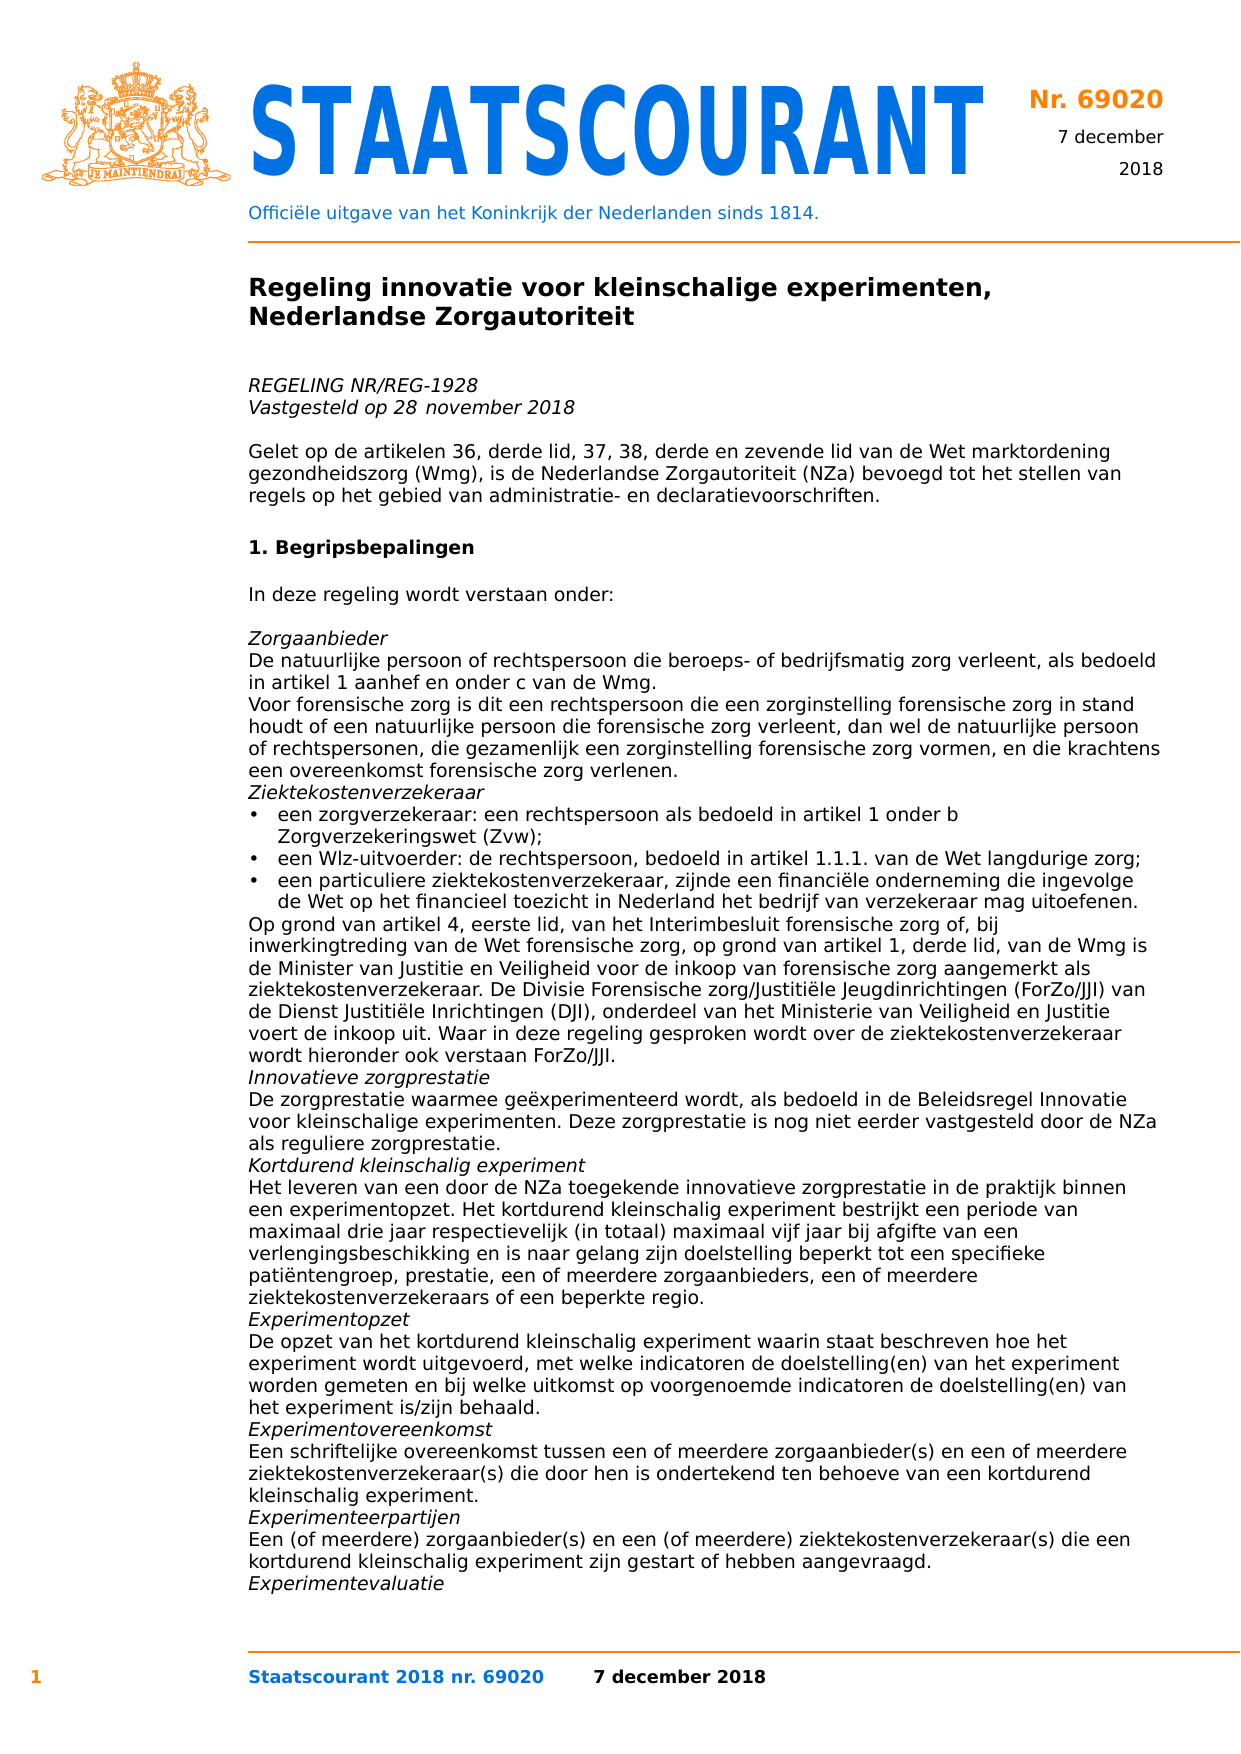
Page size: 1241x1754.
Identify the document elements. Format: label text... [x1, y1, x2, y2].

text Experimenteerpartijen [248, 1507, 1163, 1529]
text Experimentopzet [248, 1309, 1163, 1331]
text De natuurlijke persoon of rechtspersoon die beroeps- of bedrijfsmatig zorg verleent, als bedoeld in artikel 1 aanhef en onder c van de Wmg. [248, 650, 1163, 694]
text • een zorgverzekeraar: een rechtspersoon als bedoeld in artikel 1 onder b Zorgverzekeringswet (Zvw); [248, 803, 1163, 847]
text Ziektekostenverzekeraar [248, 782, 1163, 803]
subtitle 1. Begripsbepalingen [248, 537, 1163, 559]
table_header Nr. 69020 [998, 62, 1240, 121]
text Een schriftelijke overeenkomst tussen een of meerdere zorgaanbieder(s) en een of meerdere ziektekostenverzekeraar(s) die door hen is ondertekend ten behoeve van een kortdurend kleinschalig experiment. [248, 1441, 1163, 1507]
table_cell Officiële uitgave van het Koninkrijk der Nederlanden sinds 1814. [248, 203, 1240, 241]
text Vastgesteld op 28 november 2018 [248, 397, 1163, 419]
text Op grond van artikel 4, eerste lid, van het Interimbesluit forensische zorg of, bij inwerkingtreding van de Wet forensische zorg, op grond van artikel 1, derde lid, van de Wmg is de Minister van Justitie en Veiligheid voor de inkoop van forensische zorg aangemerkt als ziektekostenverzekeraar. De Divisie Forensische zorg/Justitiële Jeugdinrichtingen (ForZo/JJI) van de Dienst Justitiële Inrichtingen (DJI), onderdeel van het Ministerie van Veiligheid en Justitie voert de inkoop uit. Waar in deze regeling gesproken wordt over de ziektekostenverzekeraar wordt hieronder ook verstaan ForZo/JJI. [248, 913, 1163, 1067]
text De opzet van het kortdurend kleinschalig experiment waarin staat beschreven hoe het experiment wordt uitgevoerd, met welke indicatoren de doelstelling(en) van het experiment worden gemeten en bij welke uitkomst op voorgenoemde indicatoren de doelstelling(en) van het experiment is/zijn behaald. [248, 1331, 1163, 1419]
text Experimentovereenkomst [248, 1419, 1163, 1441]
text Een (of meerdere) zorgaanbieder(s) en een (of meerdere) ziektekostenverzekeraar(s) die een kortdurend kleinschalig experiment zijn gestart of hebben aangevraagd. [248, 1529, 1163, 1573]
text Innovatieve zorgprestatie [248, 1067, 1163, 1089]
text In deze regeling wordt verstaan onder: [248, 584, 1163, 606]
text Experimentevaluatie [248, 1573, 1163, 1595]
picture [41, 62, 231, 186]
table_cell 7 december [998, 121, 1240, 153]
text Voor forensische zorg is dit een rechtspersoon die een zorginstelling forensische zorg in stand houdt of een natuurlijke persoon die forensische zorg verleent, dan wel de natuurlijke persoon of rechtspersonen, die gezamenlijk een zorginstelling forensische zorg vormen, en die krachtens een overeenkomst forensische zorg verlenen. [248, 694, 1163, 782]
text Het leveren van een door de NZa toegekende innovatieve zorgprestatie in de praktijk binnen een experimentopzet. Het kortdurend kleinschalig experiment bestrijkt een periode van maximaal drie jaar respectievelijk (in totaal) maximaal vijf jaar bij afgifte van een verlengingsbeschikking en is naar gelang zijn doelstelling beperkt tot een specifieke patiëntengroep, prestatie, een of meerdere zorgaanbieders, een of meerdere ziektekostenverzekeraars of een beperkte regio. [248, 1177, 1163, 1309]
text • een Wlz-uitvoerder: de rechtspersoon, bedoeld in artikel 1.1.1. van de Wet langdurige zorg; [248, 847, 1163, 869]
subtitle Regeling innovatie voor kleinschalige experimenten, Nederlandse Zorgautoriteit [248, 273, 1163, 331]
table_header STAATSCOURANT [248, 62, 998, 203]
text • een particuliere ziektekostenverzekeraar, zijnde een financiële onderneming die ingevolge de Wet op het financieel toezicht in Nederland het bedrijf van verzekeraar mag uitoefenen. [248, 869, 1163, 913]
text Zorgaanbieder [248, 628, 1163, 650]
table_header [25, 62, 248, 241]
text REGELING NR/REG-1928 [248, 375, 1163, 397]
text Gelet op de artikelen 36, derde lid, 37, 38, derde en zevende lid van de Wet marktordening gezondheidszorg (Wmg), is de Nederlandse Zorgautoriteit (NZa) bevoegd tot het stellen van regels op het gebied van administratie- en declaratievoorschriften. [248, 441, 1163, 507]
text Kortdurend kleinschalig experiment [248, 1155, 1163, 1177]
table_cell 2018 [998, 153, 1240, 203]
text De zorgprestatie waarmee geëxperimenteerd wordt, als bedoeld in de Beleidsregel Innovatie voor kleinschalige experimenten. Deze zorgprestatie is nog niet eerder vastgesteld door de NZa als reguliere zorgprestatie. [248, 1089, 1163, 1155]
